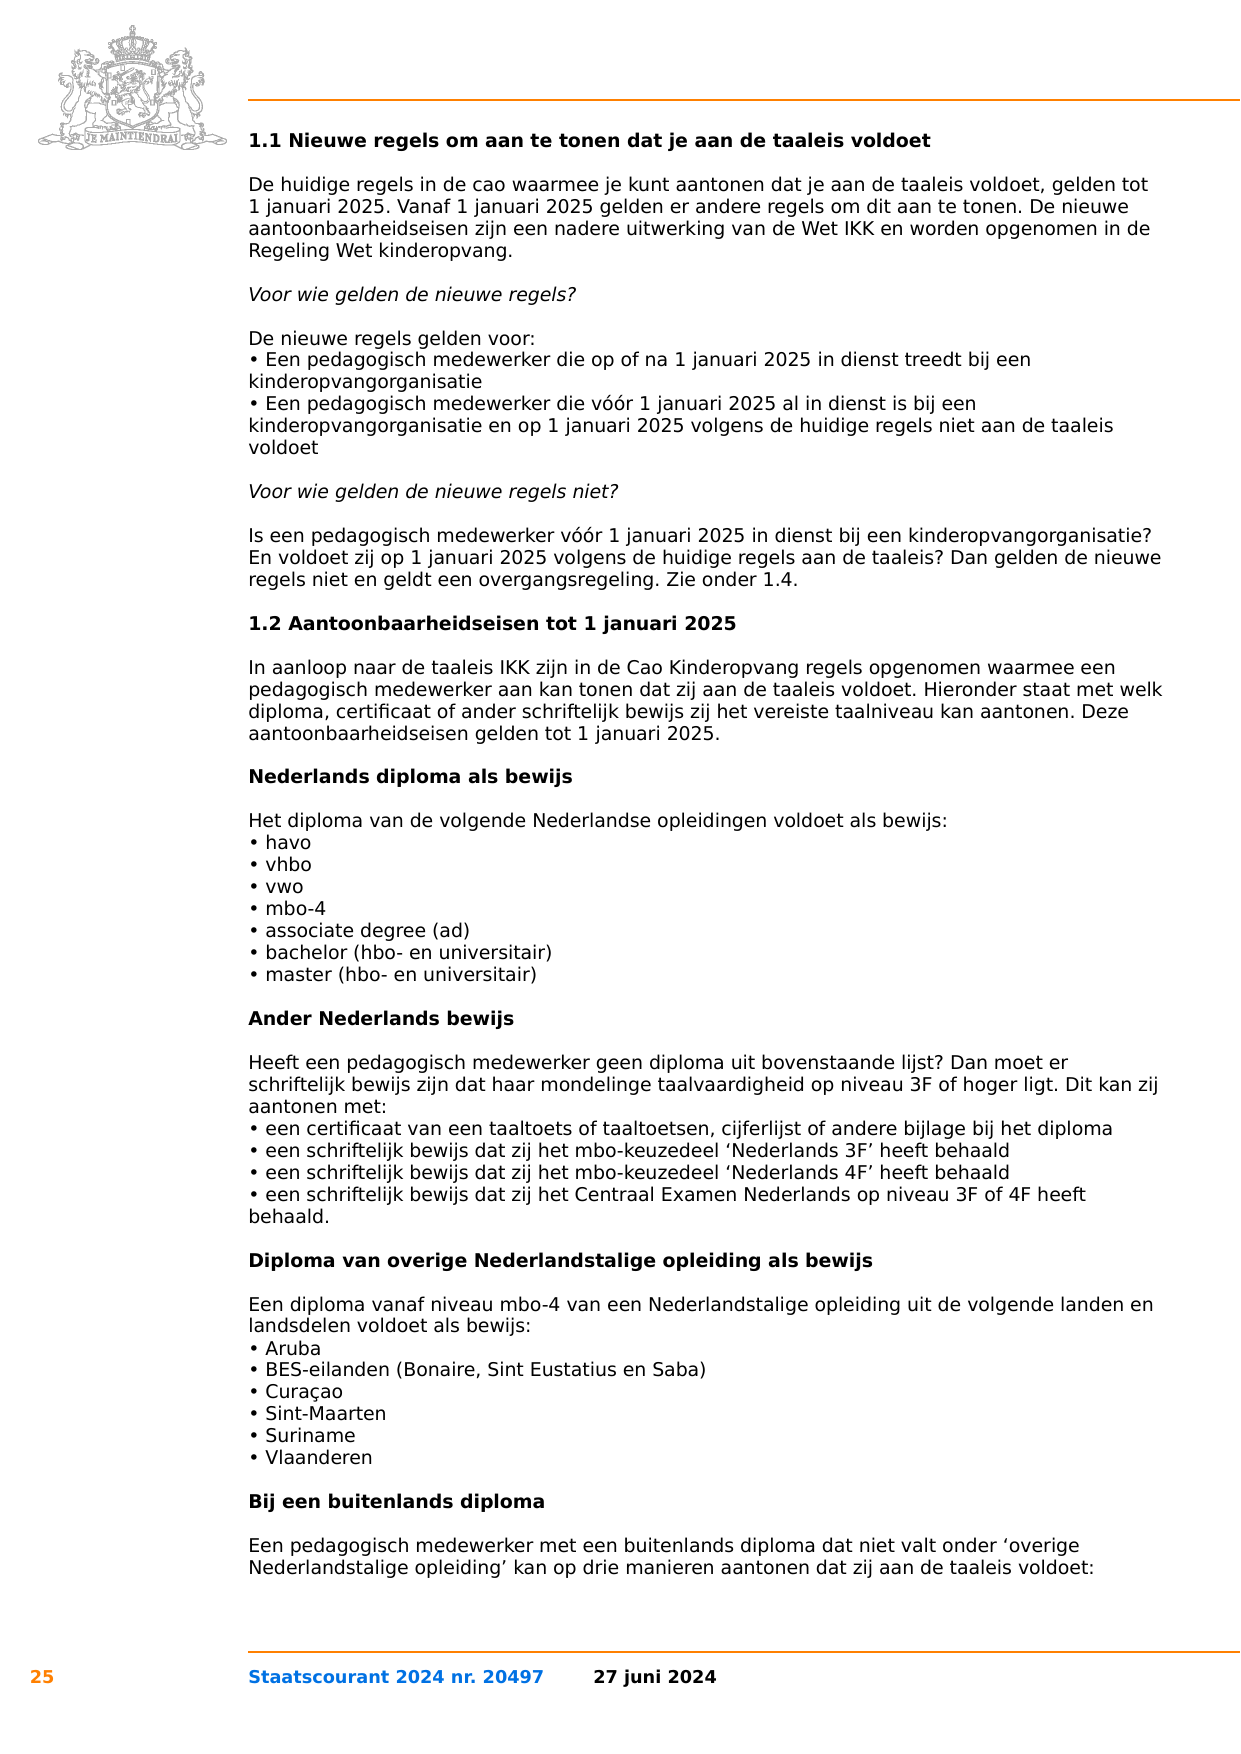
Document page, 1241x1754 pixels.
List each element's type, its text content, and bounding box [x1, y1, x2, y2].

subtitle Ander Nederlands bewijs [248, 1008, 1163, 1030]
text Een pedagogisch medewerker met een buitenlands diploma dat niet valt onder ‘overige Nederlandstalige opleiding’ kan op drie manieren aantonen dat zij aan de taaleis voldoet: [248, 1535, 1163, 1579]
text • Aruba [248, 1337, 1163, 1359]
picture [38, 25, 227, 150]
text • Een pedagogisch medewerker die op of na 1 januari 2025 in dienst treedt bij een kinderopvangorganisatie [248, 349, 1163, 393]
text • een schriftelijk bewijs dat zij het mbo-keuzedeel ‘Nederlands 4F’ heeft behaald [248, 1162, 1163, 1184]
text Een diploma vanaf niveau mbo-4 van een Nederlandstalige opleiding uit de volgende landen en landsdelen voldoet als bewijs: [248, 1293, 1163, 1337]
subtitle Nederlands diploma als bewijs [248, 766, 1163, 788]
subtitle Bij een buitenlands diploma [248, 1491, 1163, 1513]
text Het diploma van de volgende Nederlandse opleidingen voldoet als bewijs: [248, 810, 1163, 832]
text • een schriftelijk bewijs dat zij het Centraal Examen Nederlands op niveau 3F of 4F heeft behaald. [248, 1184, 1163, 1228]
text • bachelor (hbo- en universitair) [248, 942, 1163, 964]
subtitle 1.2 Aantoonbaarheidseisen tot 1 januari 2025 [248, 613, 1163, 635]
text • Een pedagogisch medewerker die vóór 1 januari 2025 al in dienst is bij een kinderopvangorganisatie en op 1 januari 2025 volgens de huidige regels niet aan de taaleis voldoet [248, 393, 1163, 459]
subtitle Voor wie gelden de nieuwe regels? [248, 283, 1163, 306]
text In aanloop naar de taaleis IKK zijn in de Cao Kinderopvang regels opgenomen waarmee een pedagogisch medewerker aan kan tonen dat zij aan de taaleis voldoet. Hieronder staat met welk diploma, certificaat of ander schriftelijk bewijs zij het vereiste taalniveau kan aantonen. Deze aantoonbaarheidseisen gelden tot 1 januari 2025. [248, 657, 1163, 744]
text • een certificaat van een taaltoets of taaltoetsen, cijferlijst of andere bijlage bij het diploma [248, 1118, 1163, 1140]
text • Suriname [248, 1425, 1163, 1447]
text De huidige regels in de cao waarmee je kunt aantonen dat je aan de taaleis voldoet, gelden tot 1 januari 2025. Vanaf 1 januari 2025 gelden er andere regels om dit aan te tonen. De nieuwe aantoonbaarheidseisen zijn een nadere uitwerking van de Wet IKK en worden opgenomen in de Regeling Wet kinderopvang. [248, 174, 1163, 262]
text De nieuwe regels gelden voor: [248, 327, 1163, 349]
text • Sint-Maarten [248, 1403, 1163, 1425]
text Is een pedagogisch medewerker vóór 1 januari 2025 in dienst bij een kinderopvangorganisatie? En voldoet zij op 1 januari 2025 volgens de huidige regels aan de taaleis? Dan gelden de nieuwe regels niet en geldt een overgangsregeling. Zie onder 1.4. [248, 525, 1163, 591]
text • BES-eilanden (Bonaire, Sint Eustatius en Saba) [248, 1359, 1163, 1381]
text • vhbo [248, 854, 1163, 876]
text • mbo-4 [248, 898, 1163, 920]
text • associate degree (ad) [248, 920, 1163, 942]
text • vwo [248, 876, 1163, 898]
subtitle 1.1 Nieuwe regels om aan te tonen dat je aan de taaleis voldoet [248, 130, 1163, 152]
subtitle Voor wie gelden de nieuwe regels niet? [248, 481, 1163, 503]
subtitle Diploma van overige Nederlandstalige opleiding als bewijs [248, 1249, 1163, 1272]
text • Vlaanderen [248, 1447, 1163, 1469]
text • een schriftelijk bewijs dat zij het mbo-keuzedeel ‘Nederlands 3F’ heeft behaald [248, 1140, 1163, 1162]
text • Curaçao [248, 1381, 1163, 1403]
text Heeft een pedagogisch medewerker geen diploma uit bovenstaande lijst? Dan moet er schriftelijk bewijs zijn dat haar mondelinge taalvaardigheid op niveau 3F of hoger ligt. Dit kan zij aantonen met: [248, 1052, 1163, 1118]
text • havo [248, 832, 1163, 854]
text • master (hbo- en universitair) [248, 964, 1163, 986]
